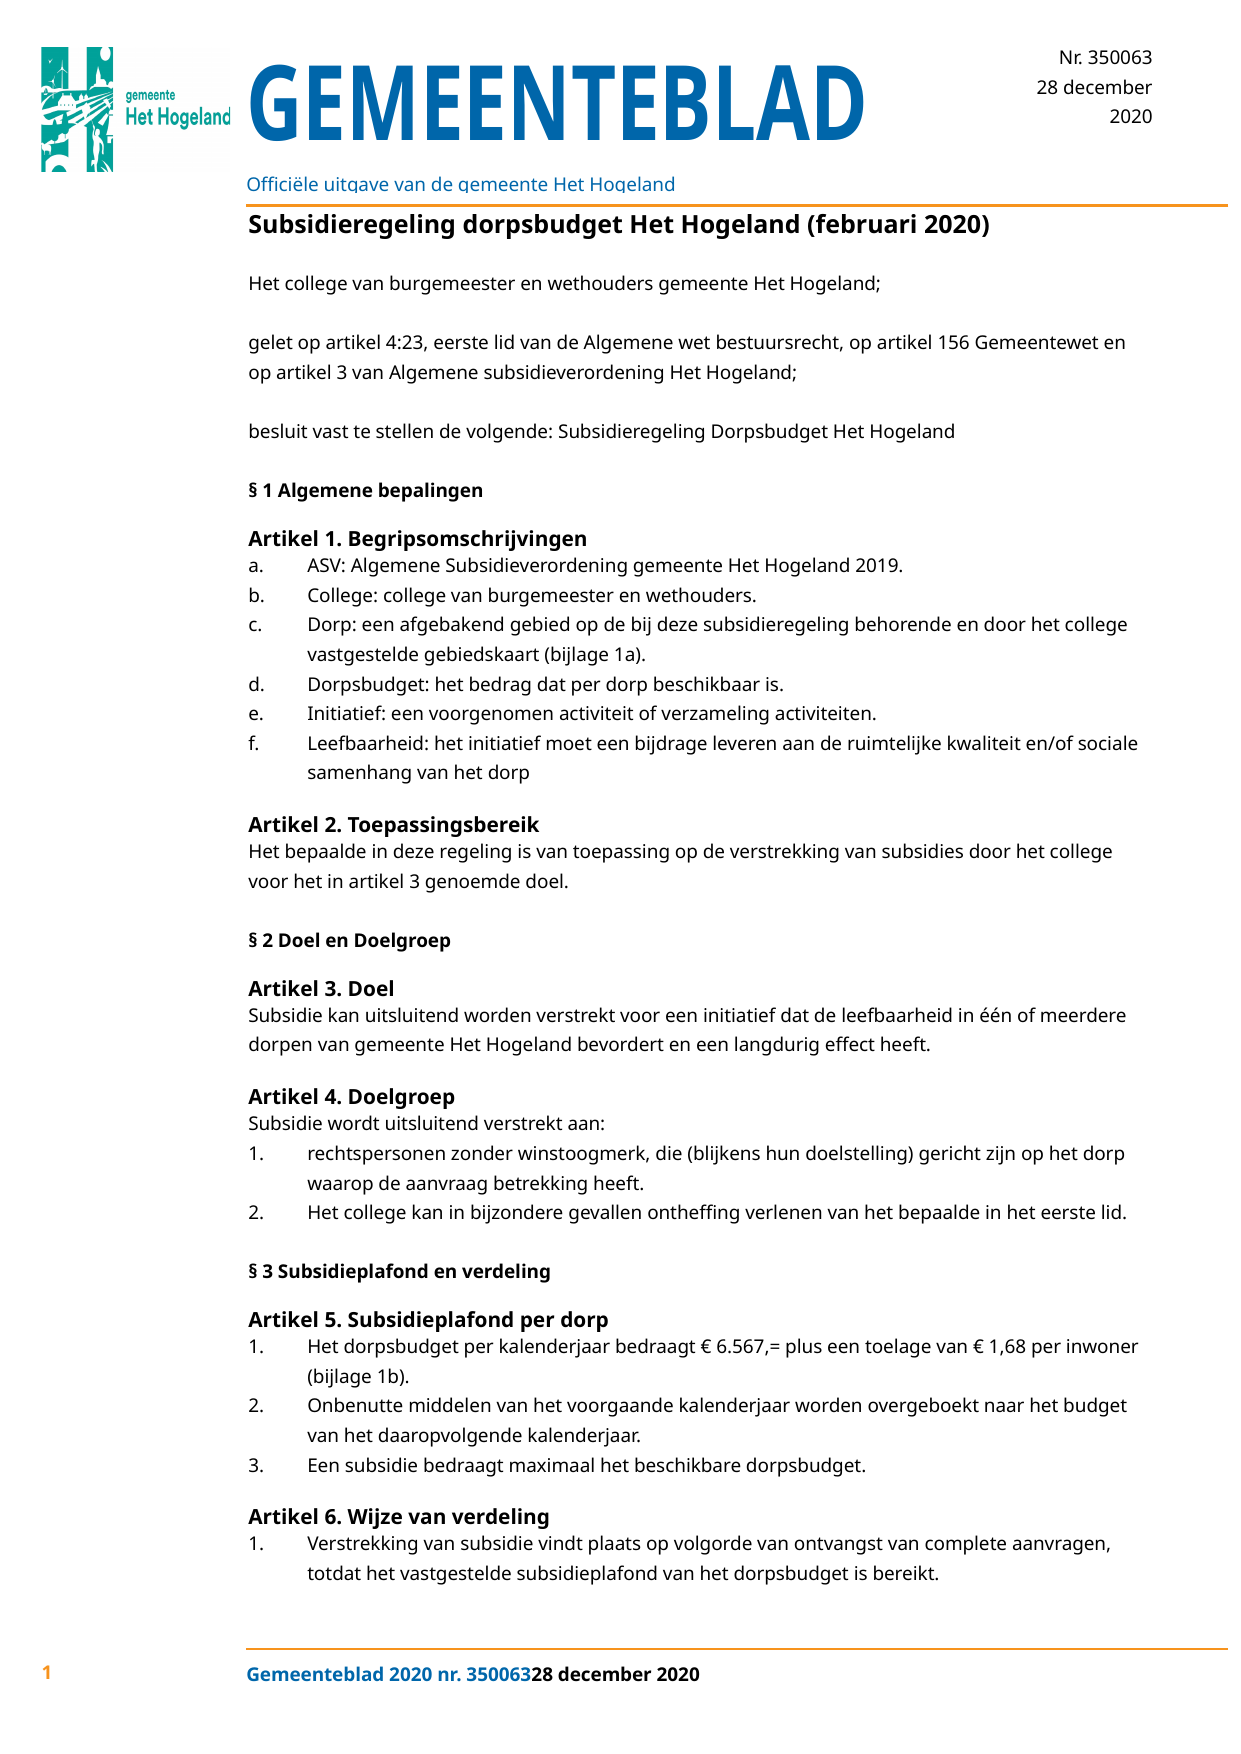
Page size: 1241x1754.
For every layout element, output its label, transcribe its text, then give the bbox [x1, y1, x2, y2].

text Artikel 1. Begripsomschrijvingen [248, 524, 1152, 552]
text § 1 Algemene bepalingen [248, 477, 1152, 503]
text Het college van burgemeester en wethouders gemeente Het Hogeland; [248, 270, 1152, 296]
picture [41, 47, 231, 172]
text § 3 Subsidieplafond en verdeling [248, 1258, 1152, 1284]
list Het college kan in bijzondere gevallen ontheffing verlenen van het bepaalde in het eerste lid. [248, 1199, 1152, 1225]
text Subsidie kan uitsluitend worden verstrekt voor een initiatief dat de leefbaarheid in één of meerdere dorpen van gemeente Het Hogeland bevordert en een langdurig effect heeft. [248, 1002, 1152, 1057]
list Verstrekking van subsidie vindt plaats op volgorde van ontvangst van complete aanvragen, totdat het vastgestelde subsidieplafond van het dorpsbudget is bereikt. [248, 1531, 1152, 1586]
text besluit vast te stellen de volgende: Subsidieregeling Dorpsbudget Het Hogeland [248, 418, 1152, 444]
list ASV: Algemene Subsidieverordening gemeente Het Hogeland 2019. [248, 552, 1152, 578]
text Artikel 3. Doel [248, 974, 1152, 1002]
list College: college van burgemeester en wethouders. [248, 582, 1152, 608]
text gelet op artikel 4:23, eerste lid van de Algemene wet bestuursrecht, op artikel 156 Gemeentewet en op artikel 3 van Algemene subsidieverordening Het Hogeland; [248, 329, 1152, 385]
text § 2 Doel en Doelgroep [248, 927, 1152, 953]
list Het dorpsbudget per kalenderjaar bedraagt € 6.567,= plus een toelage van € 1,68 per inwoner (bijlage 1b). [248, 1333, 1152, 1389]
text Het bepaalde in deze regeling is van toepassing op de verstrekking van subsidies door het college voor het in artikel 3 genoemde doel. [248, 838, 1152, 894]
text Artikel 6. Wijze van verdeling [248, 1502, 1152, 1531]
text Subsidieregeling dorpsbudget Het Hogeland (februari 2020) [248, 207, 1152, 241]
list Dorpsbudget: het bedrag dat per dorp beschikbaar is. [248, 671, 1152, 696]
list rechtspersonen zonder winstoogmerk, die (blijkens hun doelstelling) gericht zijn op het dorp waarop de aanvraag betrekking heeft. [248, 1140, 1152, 1195]
list Onbenutte middelen van het voorgaande kalenderjaar worden overgeboekt naar het budget van het daaropvolgende kalenderjaar. [248, 1393, 1152, 1448]
list Een subsidie bedraagt maximaal het beschikbare dorpsbudget. [248, 1452, 1152, 1477]
text Subsidie wordt uitsluitend verstrekt aan: [248, 1111, 1152, 1136]
text Artikel 5. Subsidieplafond per dorp [248, 1305, 1152, 1333]
list Dorp: een afgebakend gebied op de bij deze subsidieregeling behorende en door het college vastgestelde gebiedskaart (bijlage 1a). [248, 612, 1152, 667]
text Artikel 4. Doelgroep [248, 1082, 1152, 1111]
text Artikel 2. Toepassingsbereik [248, 810, 1152, 838]
list Leefbaarheid: het initiatief moet een bijdrage leveren aan de ruimtelijke kwaliteit en/of sociale samenhang van het dorp [248, 730, 1152, 785]
list Initiatief: een voorgenomen activiteit of verzameling activiteiten. [248, 700, 1152, 726]
